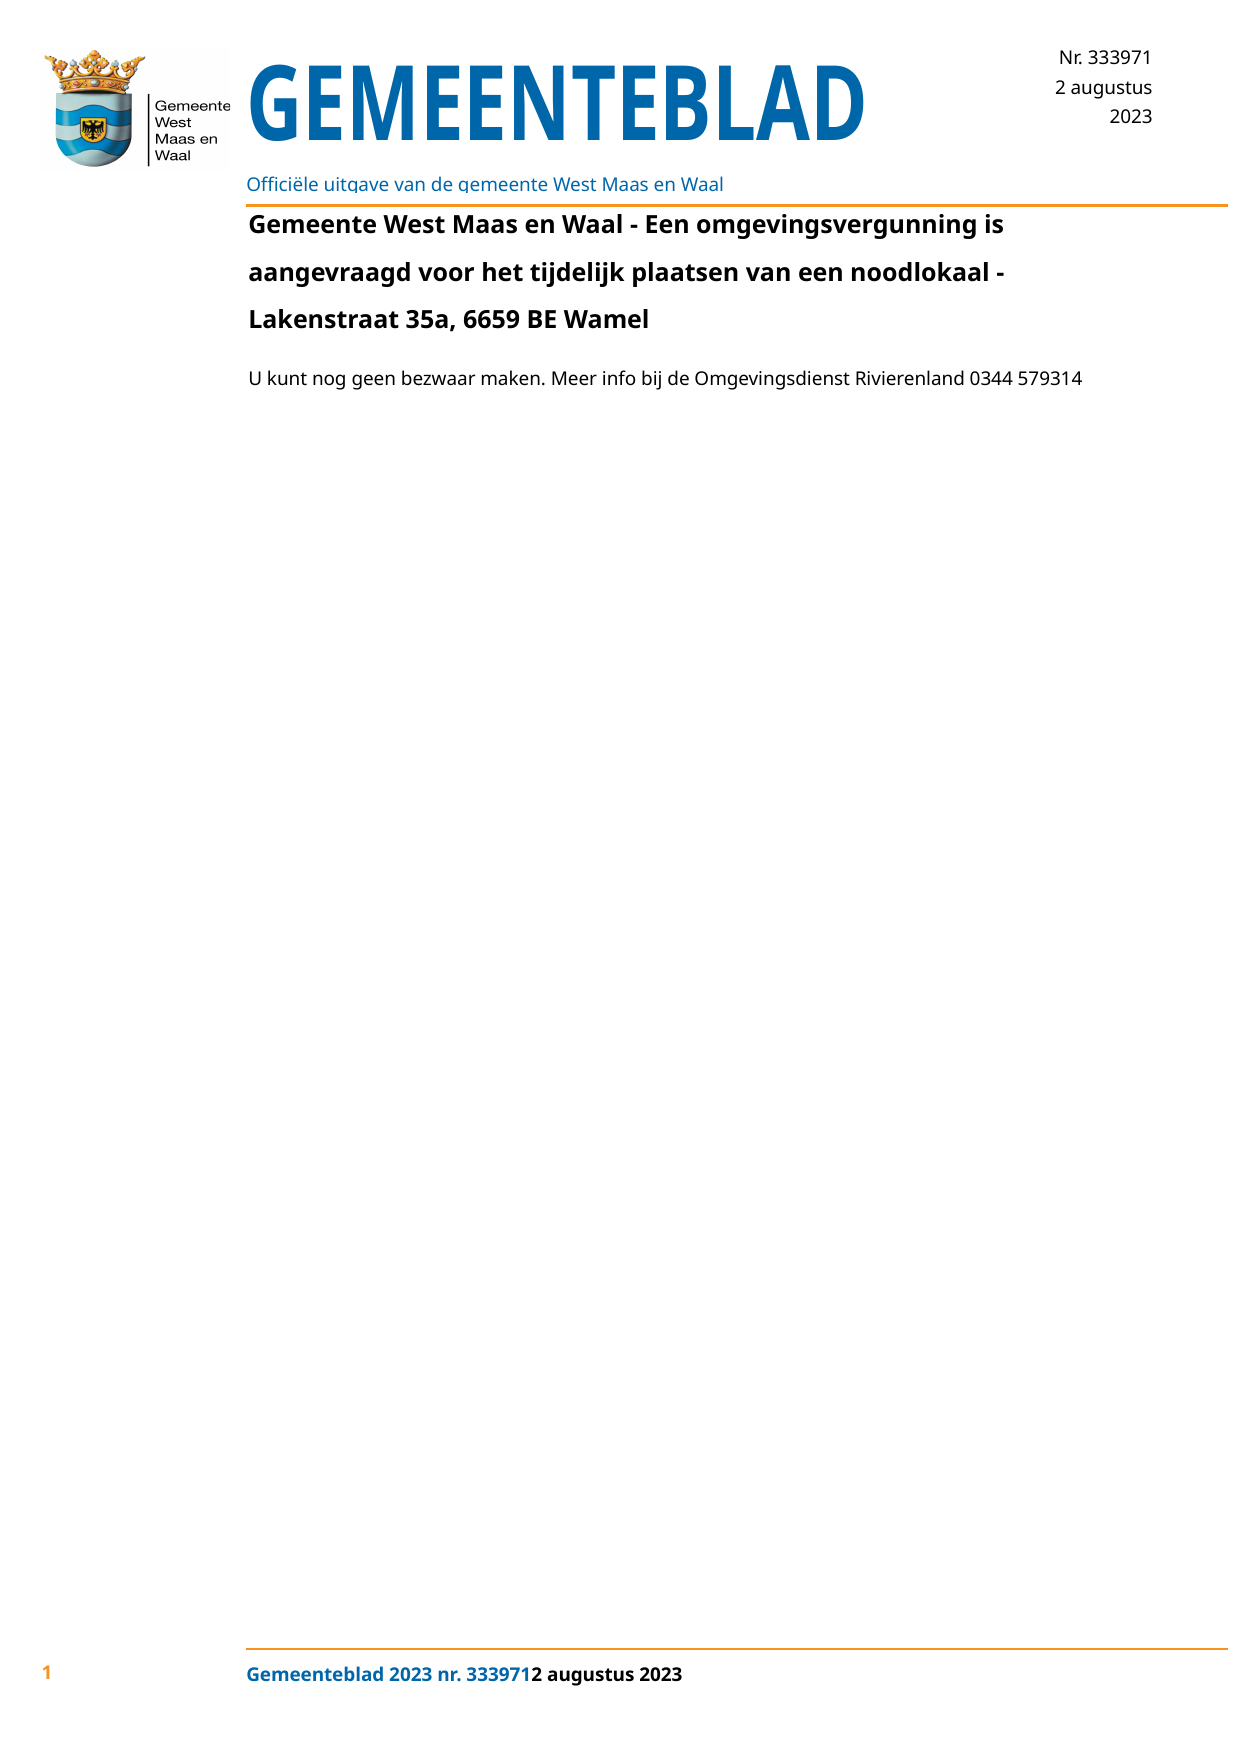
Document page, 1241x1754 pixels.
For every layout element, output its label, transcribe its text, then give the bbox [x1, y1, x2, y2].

picture [41, 47, 231, 172]
text U kunt nog geen bezwaar maken. Meer info bij de Omgevingsdienst Rivierenland 0344 579314 [248, 366, 1152, 391]
text Gemeente West Maas en Waal - Een omgevingsvergunning is aangevraagd voor het tijdelijk plaatsen van een noodlokaal - Lakenstraat 35a, 6659 BE Wamel [248, 207, 1152, 336]
